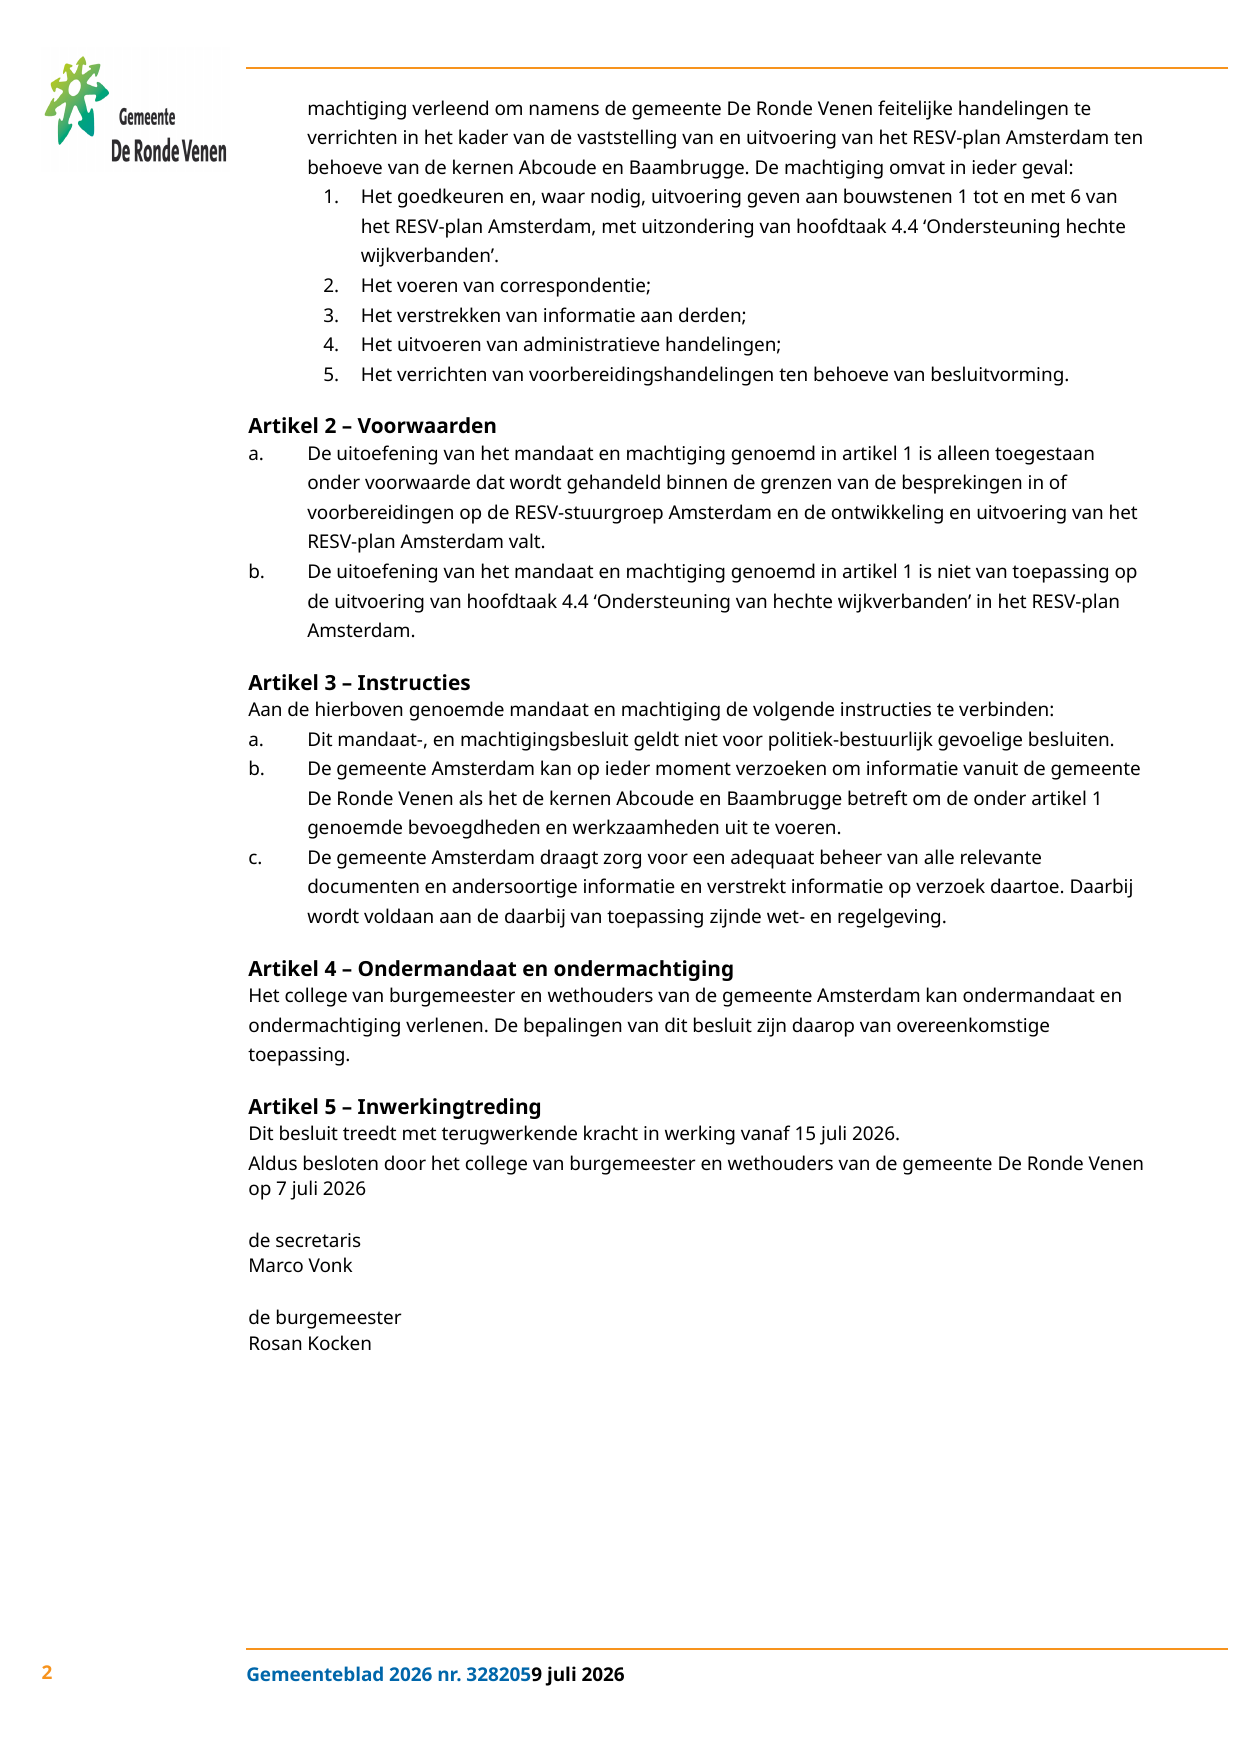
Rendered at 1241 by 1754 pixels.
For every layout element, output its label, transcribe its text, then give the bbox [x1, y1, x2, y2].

list De uitoefening van het mandaat en machtiging genoemd in artikel 1 is niet van toepassing op de uitvoering van hoofdtaak 4.4 ‘Ondersteuning van hechte wijkverbanden’ in het RESV-plan Amsterdam. [248, 558, 1152, 643]
text Aan de hierboven genoemde mandaat en machtiging de volgende instructies te verbinden: [248, 696, 1152, 722]
list Het verstrekken van informatie aan derden; [323, 302, 1152, 328]
list machtiging verleend om namens de gemeente De Ronde Venen feitelijke handelingen te verrichten in het kader van de vaststelling van en uitvoering van het RESV-plan Amsterdam ten behoeve van de kernen Abcoude en Baambrugge. De machtiging omvat in ieder geval: [248, 95, 1152, 180]
list Het goedkeuren en, waar nodig, uitvoering geven aan bouwstenen 1 tot en met 6 van het RESV-plan Amsterdam, met uitzondering van hoofdtaak 4.4 ‘Ondersteuning hechte wijkverbanden’. [323, 183, 1152, 268]
text Artikel 4 – Ondermandaat en ondermachtiging [248, 954, 1152, 982]
list De gemeente Amsterdam draagt zorg voor een adequaat beheer van alle relevante documenten en andersoortige informatie en verstrekt informatie op verzoek daartoe. Daarbij wordt voldaan aan de daarbij van toepassing zijnde wet- en regelgeving. [248, 844, 1152, 929]
text Het college van burgemeester en wethouders van de gemeente Amsterdam kan ondermandaat en ondermachtiging verlenen. De bepalingen van dit besluit zijn daarop van overeenkomstige toepassing. [248, 982, 1152, 1067]
text Aldus besloten door het college van burgemeester en wethouders van de gemeente De Ronde Venen op 7 juli 2026 [248, 1150, 1152, 1201]
picture [41, 47, 231, 172]
list Dit mandaat-, en machtigingsbesluit geldt niet voor politiek-bestuurlijk gevoelige besluiten. [248, 726, 1152, 752]
list De uitoefening van het mandaat en machtiging genoemd in artikel 1 is alleen toegestaan onder voorwaarde dat wordt gehandeld binnen de grenzen van de besprekingen in of voorbereidingen op de RESV-stuurgroep Amsterdam en de ontwikkeling en uitvoering van het RESV-plan Amsterdam valt. [248, 440, 1152, 554]
text Artikel 5 – Inwerkingtreding [248, 1092, 1152, 1120]
text Dit besluit treedt met terugwerkende kracht in werking vanaf 15 juli 2026. [248, 1120, 1152, 1146]
list Het uitvoeren van administratieve handelingen; [323, 331, 1152, 357]
list Het voeren van correspondentie; [323, 272, 1152, 298]
list Het verrichten van voorbereidingshandelingen ten behoeve van besluitvorming. [323, 361, 1152, 387]
text de secretaris [248, 1227, 1152, 1253]
text Artikel 3 – Instructies [248, 668, 1152, 696]
text de burgemeester [248, 1304, 1152, 1330]
text Marco Vonk [248, 1253, 1152, 1278]
list De gemeente Amsterdam kan op ieder moment verzoeken om informatie vanuit de gemeente De Ronde Venen als het de kernen Abcoude en Baambrugge betreft om de onder artikel 1 genoemde bevoegdheden en werkzaamheden uit te voeren. [248, 755, 1152, 840]
text Artikel 2 – Voorwaarden [248, 411, 1152, 440]
text Rosan Kocken [248, 1330, 1152, 1356]
